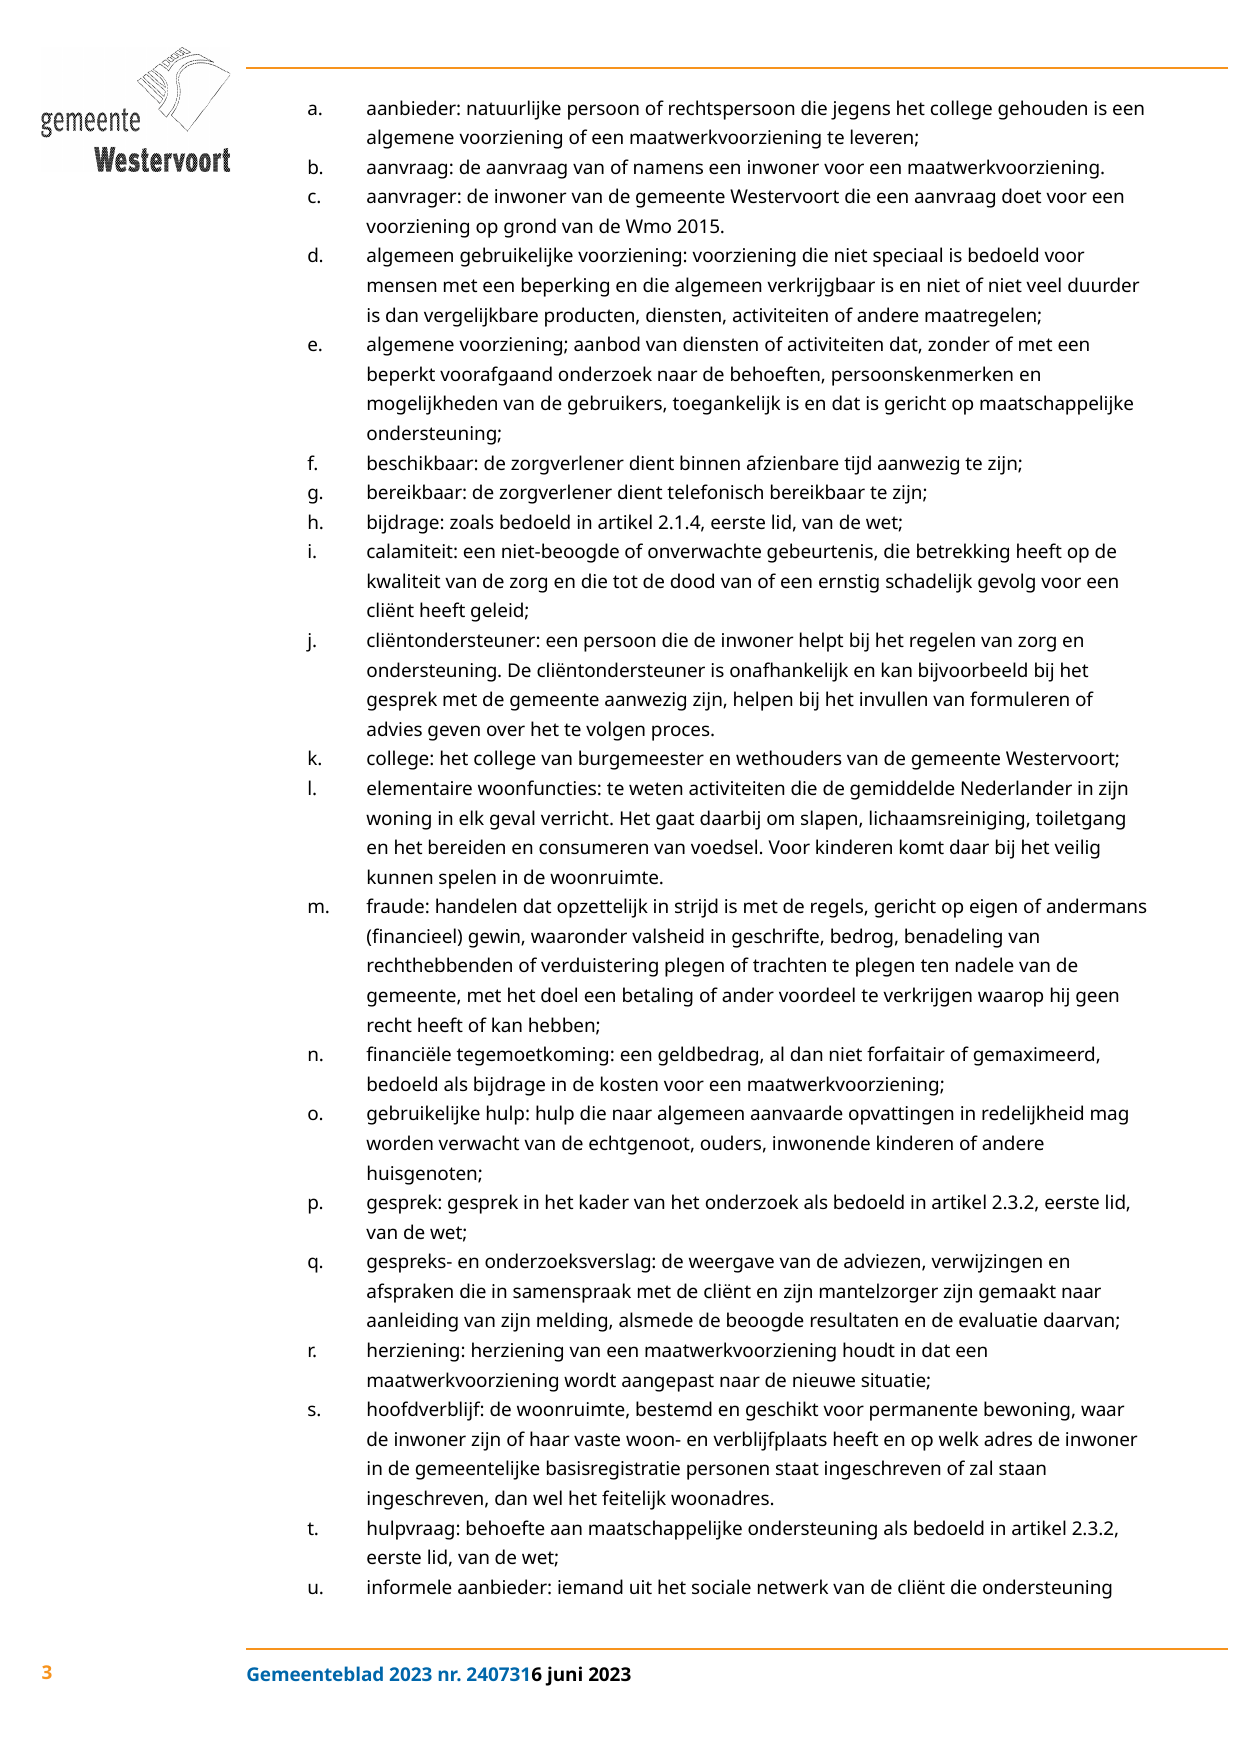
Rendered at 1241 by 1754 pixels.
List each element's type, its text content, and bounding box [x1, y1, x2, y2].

list algemene voorziening; aanbod van diensten of activiteiten dat, zonder of met een beperkt voorafgaand onderzoek naar de behoeften, persoonskenmerken en mogelijkheden van de gebruikers, toegankelijk is en dat is gericht op maatschappelijke ondersteuning; [307, 331, 1152, 446]
list fraude: handelen dat opzettelijk in strijd is met de regels, gericht op eigen of andermans (financieel) gewin, waaronder valsheid in geschrifte, bedrog, benadeling van rechthebbenden of verduistering plegen of trachten te plegen ten nadele van de gemeente, met het doel een betaling of ander voordeel te verkrijgen waarop hij geen recht heeft of kan hebben; [307, 893, 1152, 1038]
picture [41, 47, 231, 172]
list college: het college van burgemeester en wethouders van de gemeente Westervoort; [307, 746, 1152, 771]
list herziening: herziening van een maatwerkvoorziening houdt in dat een maatwerkvoorziening wordt aangepast naar de nieuwe situatie; [307, 1337, 1152, 1393]
list aanvrager: de inwoner van de gemeente Westervoort die een aanvraag doet voor een voorziening op grond van de Wmo 2015. [307, 183, 1152, 239]
list gesprek: gesprek in het kader van het onderzoek als bedoeld in artikel 2.3.2, eerste lid, van de wet; [307, 1189, 1152, 1245]
list hulpvraag: behoefte aan maatschappelijke ondersteuning als bedoeld in artikel 2.3.2, eerste lid, van de wet; [307, 1515, 1152, 1570]
list calamiteit: een niet-beoogde of onverwachte gebeurtenis, die betrekking heeft op de kwaliteit van de zorg en die tot de dood van of een ernstig schadelijk gevolg voor een cliënt heeft geleid; [307, 538, 1152, 623]
list aanbieder: natuurlijke persoon of rechtspersoon die jegens het college gehouden is een algemene voorziening of een maatwerkvoorziening te leveren; [307, 95, 1152, 150]
list bereikbaar: de zorgverlener dient telefonisch bereikbaar te zijn; [307, 479, 1152, 505]
list cliëntondersteuner: een persoon die de inwoner helpt bij het regelen van zorg en ondersteuning. De cliëntondersteuner is onafhankelijk en kan bijvoorbeeld bij het gesprek met de gemeente aanwezig zijn, helpen bij het invullen van formuleren of advies geven over het te volgen proces. [307, 627, 1152, 742]
list informele aanbieder: iemand uit het sociale netwerk van de cliënt die ondersteuning [307, 1574, 1152, 1600]
list gebruikelijke hulp: hulp die naar algemeen aanvaarde opvattingen in redelijkheid mag worden verwacht van de echtgenoot, ouders, inwonende kinderen of andere huisgenoten; [307, 1101, 1152, 1186]
list financiële tegemoetkoming: een geldbedrag, al dan niet forfaitair of gemaximeerd, bedoeld als bijdrage in de kosten voor een maatwerkvoorziening; [307, 1041, 1152, 1097]
list bijdrage: zoals bedoeld in artikel 2.1.4, eerste lid, van de wet; [307, 509, 1152, 535]
list beschikbaar: de zorgverlener dient binnen afzienbare tijd aanwezig te zijn; [307, 450, 1152, 476]
list aanvraag: de aanvraag van of namens een inwoner voor een maatwerkvoorziening. [307, 154, 1152, 180]
list gespreks- en onderzoeksverslag: de weergave van de adviezen, verwijzingen en afspraken die in samenspraak met de cliënt en zijn mantelzorger zijn gemaakt naar aanleiding van zijn melding, alsmede de beoogde resultaten en de evaluatie daarvan; [307, 1248, 1152, 1333]
list hoofdverblijf: de woonruimte, bestemd en geschikt voor permanente bewoning, waar de inwoner zijn of haar vaste woon- en verblijfplaats heeft en op welk adres de inwoner in de gemeentelijke basisregistratie personen staat ingeschreven of zal staan ingeschreven, dan wel het feitelijk woonadres. [307, 1396, 1152, 1511]
list elementaire woonfuncties: te weten activiteiten die de gemiddelde Nederlander in zijn woning in elk geval verricht. Het gaat daarbij om slapen, lichaamsreiniging, toiletgang en het bereiden en consumeren van voedsel. Voor kinderen komt daar bij het veilig kunnen spelen in de woonruimte. [307, 775, 1152, 890]
list algemeen gebruikelijke voorziening: voorziening die niet speciaal is bedoeld voor mensen met een beperking en die algemeen verkrijgbaar is en niet of niet veel duurder is dan vergelijkbare producten, diensten, activiteiten of andere maatregelen; [307, 243, 1152, 328]
